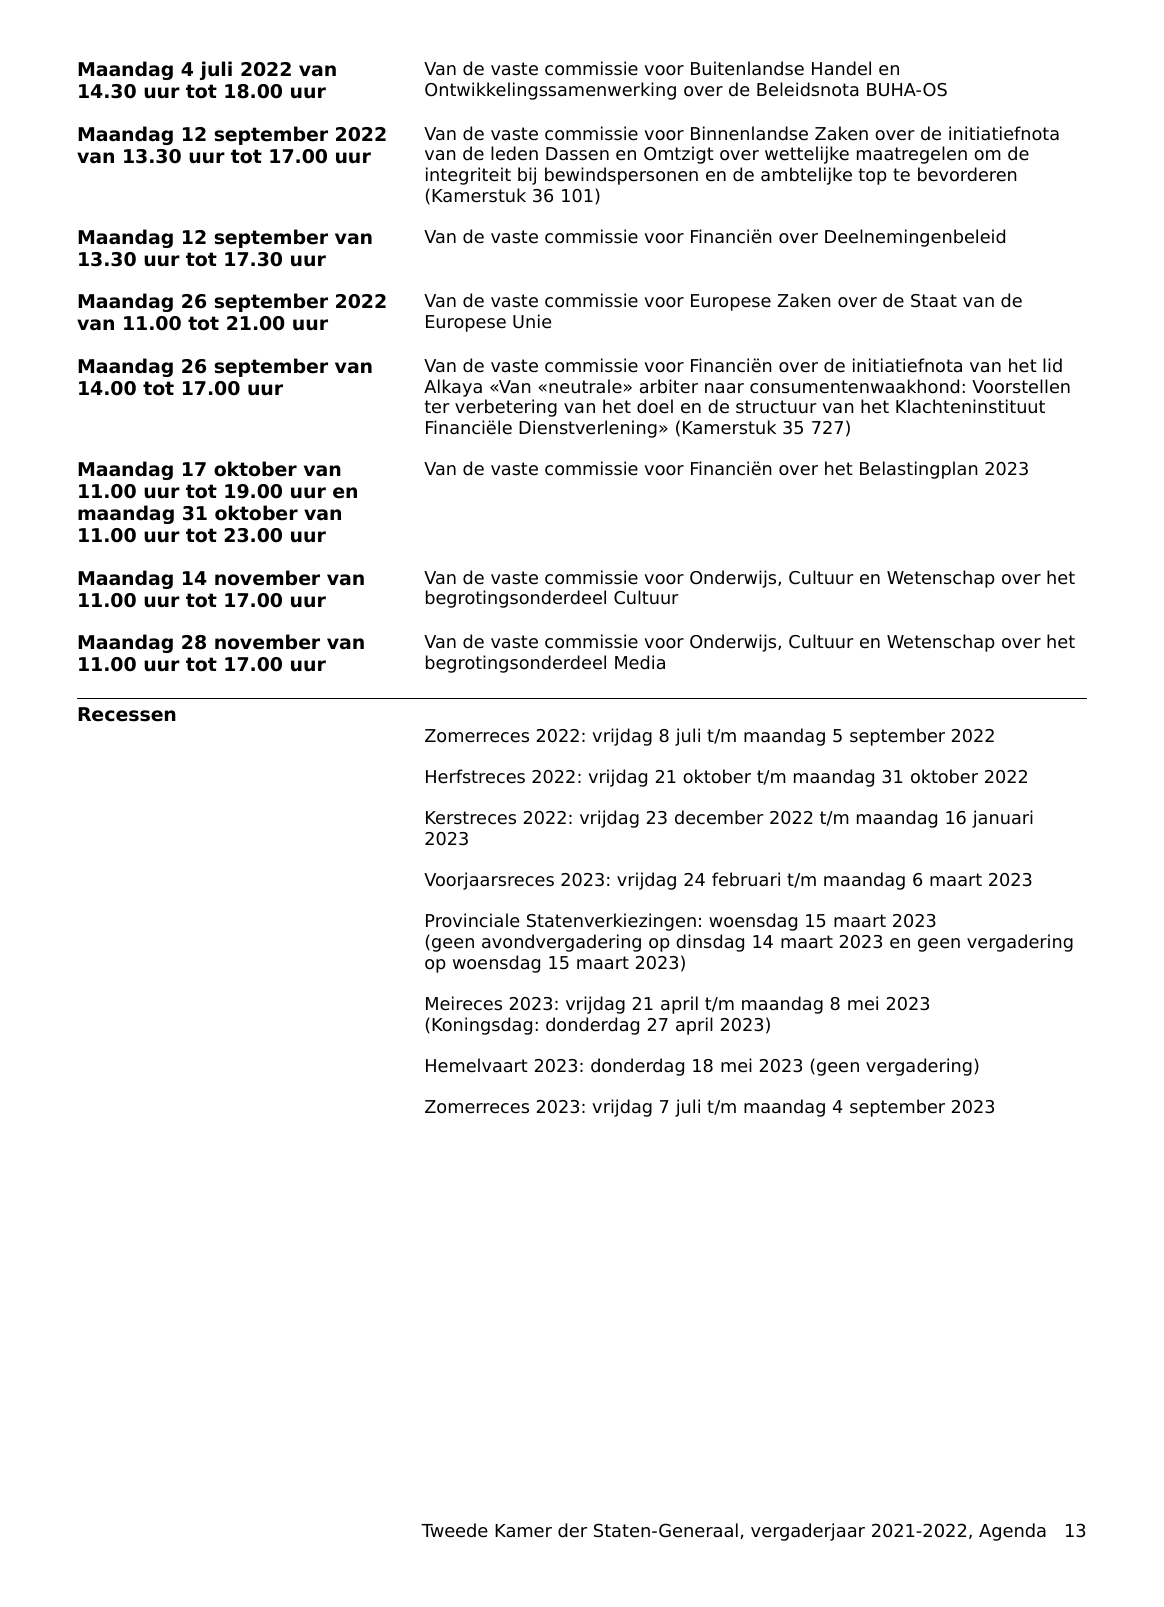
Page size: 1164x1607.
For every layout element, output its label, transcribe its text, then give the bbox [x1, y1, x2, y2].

table_cell [77, 932, 401, 973]
table_cell [77, 973, 401, 994]
table_header [401, 699, 418, 726]
table_cell Hemelvaart 2023: donderdag 18 mei 2023 (geen vergadering) [418, 1056, 1087, 1076]
table_cell [418, 547, 1087, 568]
table_cell [418, 891, 1087, 911]
table_cell Van de vaste commissie voor Financiën over het Belastingplan 2023 [418, 459, 1087, 547]
table_cell Provinciale Statenverkiezingen: woensdag 15 maart 2023 [418, 911, 1087, 932]
table_cell [401, 726, 418, 746]
table_cell [401, 1056, 418, 1076]
table_cell Van de vaste commissie voor Financiën over Deelnemingenbeleid [418, 227, 1087, 271]
table_header [418, 699, 1087, 726]
table_cell [401, 227, 418, 271]
table_cell [77, 726, 401, 746]
table_cell [401, 568, 418, 612]
table_cell [401, 271, 418, 291]
table_cell [401, 103, 418, 124]
table_cell [418, 206, 1087, 227]
table_cell Van de vaste commissie voor Onderwijs, Cultuur en Wetenschap over het begrotingsonderdeel Cultuur [418, 568, 1087, 612]
table_cell Van de vaste commissie voor Onderwijs, Cultuur en Wetenschap over het begrotingsonderdeel Media [418, 632, 1087, 676]
table_cell [401, 870, 418, 891]
table_cell [401, 291, 418, 335]
table_cell [401, 59, 418, 103]
table_cell (geen avondvergadering op dinsdag 14 maart 2023 en geen vergadering op woensdag 15 maart 2023) [418, 932, 1087, 973]
table_cell [77, 1056, 401, 1076]
table_cell [77, 103, 401, 124]
table_cell [418, 1035, 1087, 1056]
table_cell [77, 206, 401, 227]
table_cell [401, 612, 418, 632]
table_cell [401, 788, 418, 808]
table_cell [401, 767, 418, 788]
table_cell [418, 335, 1087, 356]
table_cell Van de vaste commissie voor Binnenlandse Zaken over de initiatiefnota van de leden Dassen en Omtzigt over wettelijke maatregelen om de integriteit bij bewindspersonen en de ambtelijke top te bevorderen (Kamerstuk 36 101) [418, 124, 1087, 206]
table_cell [401, 124, 418, 206]
table_cell Maandag 26 september 2022 van 11.00 tot 21.00 uur [77, 291, 401, 335]
table_cell [401, 891, 418, 911]
table_cell Maandag 4 juli 2022 van 14.30 uur tot 18.00 uur [77, 59, 401, 103]
table_cell [401, 439, 418, 459]
table_cell (Koningsdag: donderdag 27 april 2023) [418, 1015, 1087, 1035]
table_cell [77, 870, 401, 891]
table_cell [77, 1035, 401, 1056]
table_cell [77, 891, 401, 911]
table_cell [401, 632, 418, 676]
table_cell [401, 459, 418, 547]
table_cell Van de vaste commissie voor Buitenlandse Handel en Ontwikkelingssamenwerking over de Beleidsnota BUHA-OS [418, 59, 1087, 103]
table_cell Maandag 14 november van 11.00 uur tot 17.00 uur [77, 568, 401, 612]
table_cell [401, 746, 418, 767]
table_cell Van de vaste commissie voor Europese Zaken over de Staat van de Europese Unie [418, 291, 1087, 335]
table_cell [401, 1015, 418, 1035]
table_cell [418, 271, 1087, 291]
table_cell [77, 612, 401, 632]
table_cell [77, 788, 401, 808]
table_cell [77, 271, 401, 291]
table_cell [401, 994, 418, 1014]
table_cell [77, 1015, 401, 1035]
table_cell Zomerreces 2022: vrijdag 8 juli t/m maandag 5 september 2022 [418, 726, 1087, 746]
table_cell [77, 767, 401, 788]
table_cell [418, 439, 1087, 459]
table_cell [77, 994, 401, 1014]
table_cell [401, 973, 418, 994]
table_cell [77, 1097, 401, 1118]
table_cell Herfstreces 2022: vrijdag 21 oktober t/m maandag 31 oktober 2022 [418, 767, 1087, 788]
table_cell [77, 808, 401, 849]
table_cell Maandag 28 november van 11.00 uur tot 17.00 uur [77, 632, 401, 676]
table_cell [401, 547, 418, 568]
table_cell Kerstreces 2022: vrijdag 23 december 2022 t/m maandag 16 januari 2023 [418, 808, 1087, 849]
table_cell Maandag 12 september van 13.30 uur tot 17.30 uur [77, 227, 401, 271]
table_cell [77, 911, 401, 932]
table_cell [401, 850, 418, 870]
table_cell Maandag 26 september van 14.00 tot 17.00 uur [77, 356, 401, 438]
table_cell [77, 850, 401, 870]
table_cell [401, 932, 418, 973]
table_cell [401, 1076, 418, 1097]
table_cell [401, 911, 418, 932]
table_cell [77, 1076, 401, 1097]
table_cell [77, 547, 401, 568]
table_cell [401, 335, 418, 356]
table_cell [401, 206, 418, 227]
table_cell Voorjaarsreces 2023: vrijdag 24 februari t/m maandag 6 maart 2023 [418, 870, 1087, 891]
table_cell [418, 746, 1087, 767]
table_cell Meireces 2023: vrijdag 21 april t/m maandag 8 mei 2023 [418, 994, 1087, 1014]
table_cell Maandag 17 oktober van 11.00 uur tot 19.00 uur en maandag 31 oktober van 11.00 uur tot 23.00 uur [77, 459, 401, 547]
table_header Recessen [77, 699, 401, 726]
table_cell [77, 335, 401, 356]
table_cell Van de vaste commissie voor Financiën over de initiatiefnota van het lid Alkaya «Van «neutrale» arbiter naar consumentenwaakhond: Voorstellen ter verbetering van het doel en de structuur van het Klachteninstituut Financiële Dienstverlening» (Kamerstuk 35 727) [418, 356, 1087, 438]
table_cell [401, 356, 418, 438]
table_cell [77, 439, 401, 459]
table_cell [418, 788, 1087, 808]
table_cell [418, 850, 1087, 870]
table_cell [401, 1035, 418, 1056]
table_cell Zomerreces 2023: vrijdag 7 juli t/m maandag 4 september 2023 [418, 1097, 1087, 1118]
table_cell [401, 808, 418, 849]
table_cell [418, 973, 1087, 994]
table_cell [418, 1076, 1087, 1097]
table_cell [418, 103, 1087, 124]
table_cell Maandag 12 september 2022 van 13.30 uur tot 17.00 uur [77, 124, 401, 206]
table_cell [401, 1097, 418, 1118]
table_cell [418, 612, 1087, 632]
table_cell [77, 746, 401, 767]
